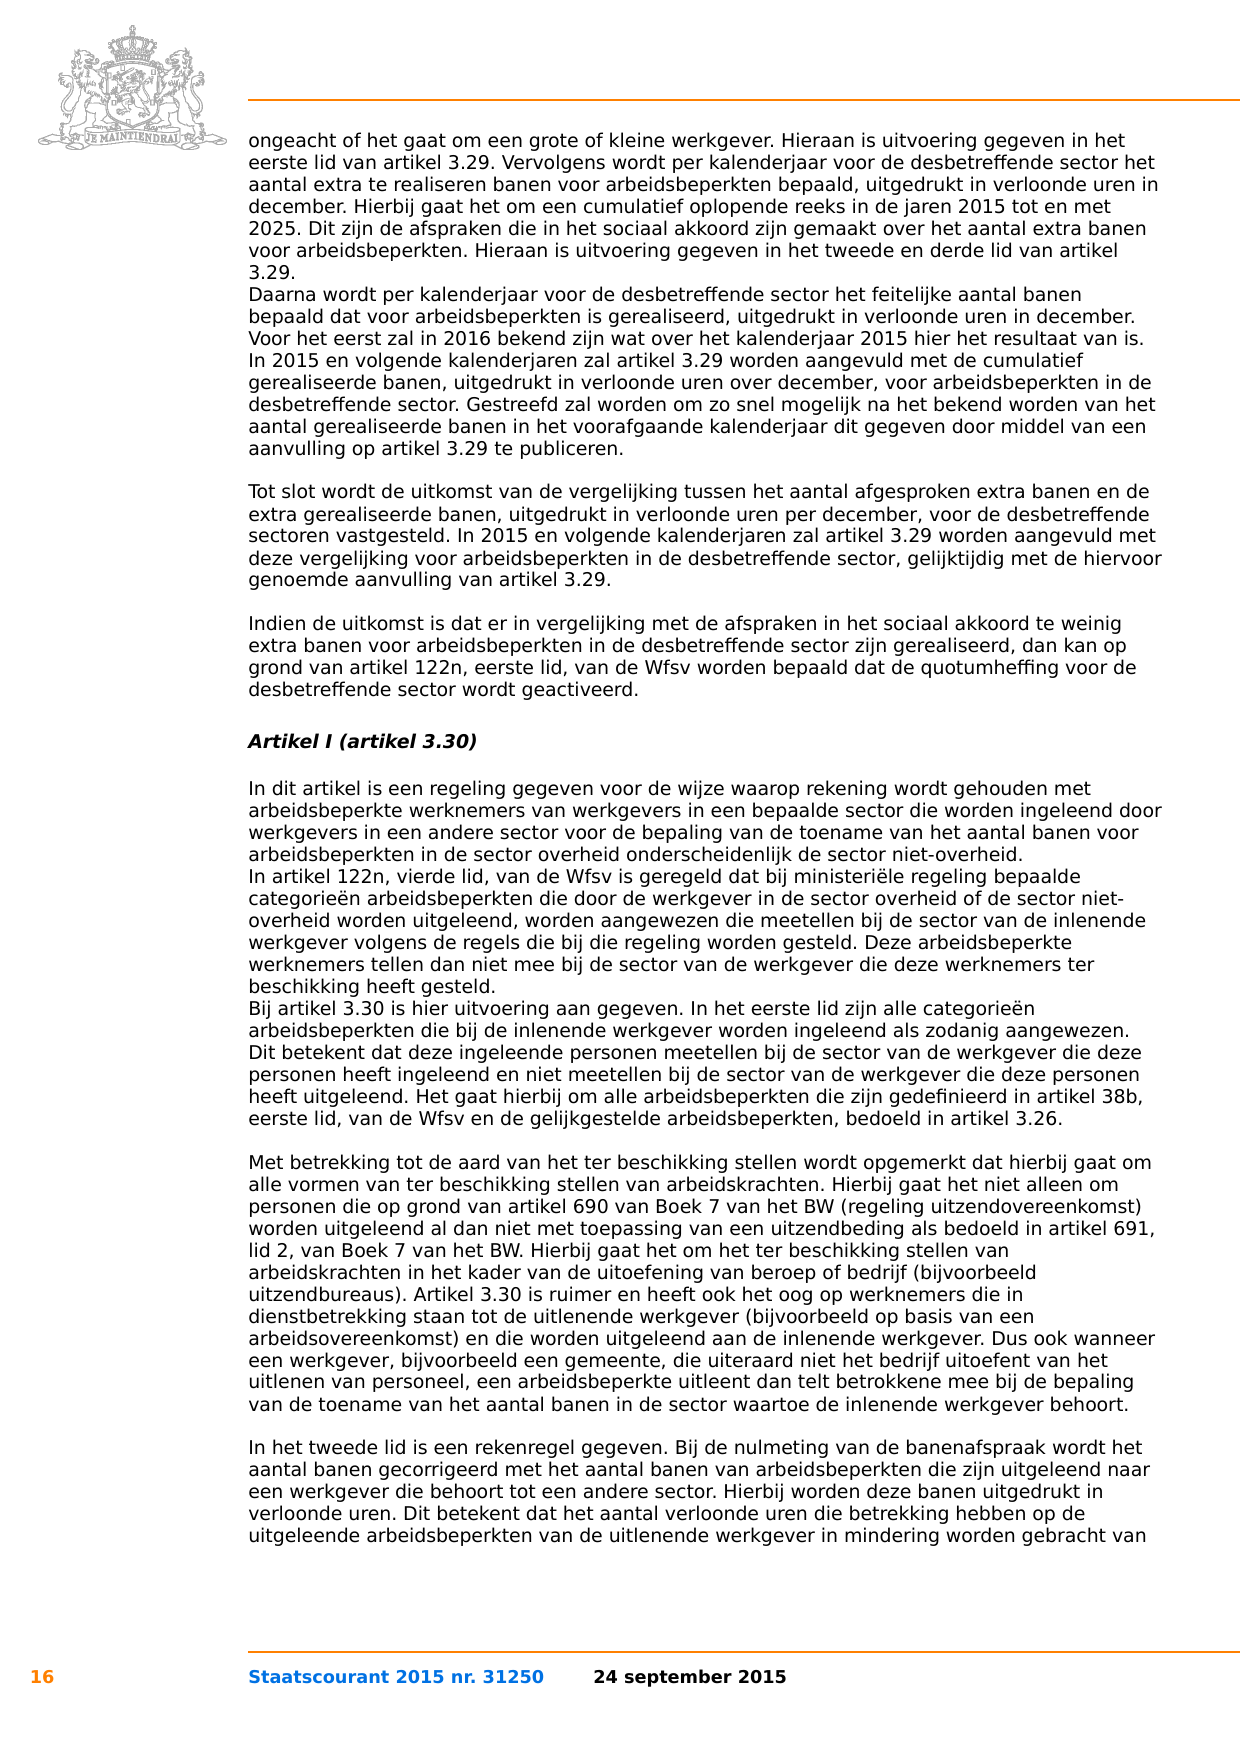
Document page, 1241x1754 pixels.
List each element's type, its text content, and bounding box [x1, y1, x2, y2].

text Tot slot wordt de uitkomst van de vergelijking tussen het aantal afgesproken extra banen en de extra gerealiseerde banen, uitgedrukt in verloonde uren per december, voor de desbetreffende sectoren vastgesteld. In 2015 en volgende kalenderjaren zal artikel 3.29 worden aangevuld met deze vergelijking voor arbeidsbeperkten in de desbetreffende sector, gelijktijdig met de hiervoor genoemde aanvulling van artikel 3.29. [248, 481, 1163, 591]
text In het tweede lid is een rekenregel gegeven. Bij de nulmeting van de banenafspraak wordt het aantal banen gecorrigeerd met het aantal banen van arbeidsbeperkten die zijn uitgeleend naar een werkgever die behoort tot een andere sector. Hierbij worden deze banen uitgedrukt in verloonde uren. Dit betekent dat het aantal verloonde uren die betrekking hebben op de uitgeleende arbeidsbeperkten van de uitlenende werkgever in mindering worden gebracht van [248, 1437, 1163, 1547]
text Met betrekking tot de aard van het ter beschikking stellen wordt opgemerkt dat hierbij gaat om alle vormen van ter beschikking stellen van arbeidskrachten. Hierbij gaat het niet alleen om personen die op grond van artikel 690 van Boek 7 van het BW (regeling uitzendovereenkomst) worden uitgeleend al dan niet met toepassing van een uitzendbeding als bedoeld in artikel 691, lid 2, van Boek 7 van het BW. Hierbij gaat het om het ter beschikking stellen van arbeidskrachten in het kader van de uitoefening van beroep of bedrijf (bijvoorbeeld uitzendbureaus). Artikel 3.30 is ruimer en heeft ook het oog op werknemers die in dienstbetrekking staan tot de uitlenende werkgever (bijvoorbeeld op basis van een arbeidsovereenkomst) en die worden uitgeleend aan de inlenende werkgever. Dus ook wanneer een werkgever, bijvoorbeeld een gemeente, die uiteraard niet het bedrijf uitoefent van het uitlenen van personeel, een arbeidsbeperkte uitleent dan telt betrokkene mee bij de bepaling van de toename van het aantal banen in de sector waartoe de inlenende werkgever behoort. [248, 1152, 1163, 1415]
text ongeacht of het gaat om een grote of kleine werkgever. Hieraan is uitvoering gegeven in het eerste lid van artikel 3.29. Vervolgens wordt per kalenderjaar voor de desbetreffende sector het aantal extra te realiseren banen voor arbeidsbeperkten bepaald, uitgedrukt in verloonde uren in december. Hierbij gaat het om een cumulatief oplopende reeks in de jaren 2015 tot en met 2025. Dit zijn de afspraken die in het sociaal akkoord zijn gemaakt over het aantal extra banen voor arbeidsbeperkten. Hieraan is uitvoering gegeven in het tweede en derde lid van artikel 3.29. [248, 130, 1163, 284]
subtitle Artikel I (artikel 3.30) [248, 731, 1163, 753]
text In artikel 122n, vierde lid, van de Wfsv is geregeld dat bij ministeriële regeling bepaalde categorieën arbeidsbeperkten die door de werkgever in de sector overheid of de sector niet-overheid worden uitgeleend, worden aangewezen die meetellen bij de sector van de inlenende werkgever volgens de regels die bij die regeling worden gesteld. Deze arbeidsbeperkte werknemers tellen dan niet mee bij de sector van de werkgever die deze werknemers ter beschikking heeft gesteld. [248, 866, 1163, 998]
text Indien de uitkomst is dat er in vergelijking met de afspraken in het sociaal akkoord te weinig extra banen voor arbeidsbeperkten in de desbetreffende sector zijn gerealiseerd, dan kan op grond van artikel 122n, eerste lid, van de Wfsv worden bepaald dat de quotumheffing voor de desbetreffende sector wordt geactiveerd. [248, 613, 1163, 701]
text Daarna wordt per kalenderjaar voor de desbetreffende sector het feitelijke aantal banen bepaald dat voor arbeidsbeperkten is gerealiseerd, uitgedrukt in verloonde uren in december. Voor het eerst zal in 2016 bekend zijn wat over het kalenderjaar 2015 hier het resultaat van is. In 2015 en volgende kalenderjaren zal artikel 3.29 worden aangevuld met de cumulatief gerealiseerde banen, uitgedrukt in verloonde uren over december, voor arbeidsbeperkten in de desbetreffende sector. Gestreefd zal worden om zo snel mogelijk na het bekend worden van het aantal gerealiseerde banen in het voorafgaande kalenderjaar dit gegeven door middel van een aanvulling op artikel 3.29 te publiceren. [248, 284, 1163, 459]
picture [38, 25, 227, 150]
text Bij artikel 3.30 is hier uitvoering aan gegeven. In het eerste lid zijn alle categorieën arbeidsbeperkten die bij de inlenende werkgever worden ingeleend als zodanig aangewezen. Dit betekent dat deze ingeleende personen meetellen bij de sector van de werkgever die deze personen heeft ingeleend en niet meetellen bij de sector van de werkgever die deze personen heeft uitgeleend. Het gaat hierbij om alle arbeidsbeperkten die zijn gedefinieerd in artikel 38b, eerste lid, van de Wfsv en de gelijkgestelde arbeidsbeperkten, bedoeld in artikel 3.26. [248, 998, 1163, 1130]
text In dit artikel is een regeling gegeven voor de wijze waarop rekening wordt gehouden met arbeidsbeperkte werknemers van werkgevers in een bepaalde sector die worden ingeleend door werkgevers in een andere sector voor de bepaling van de toename van het aantal banen voor arbeidsbeperkten in de sector overheid onderscheidenlijk de sector niet-overheid. [248, 778, 1163, 866]
